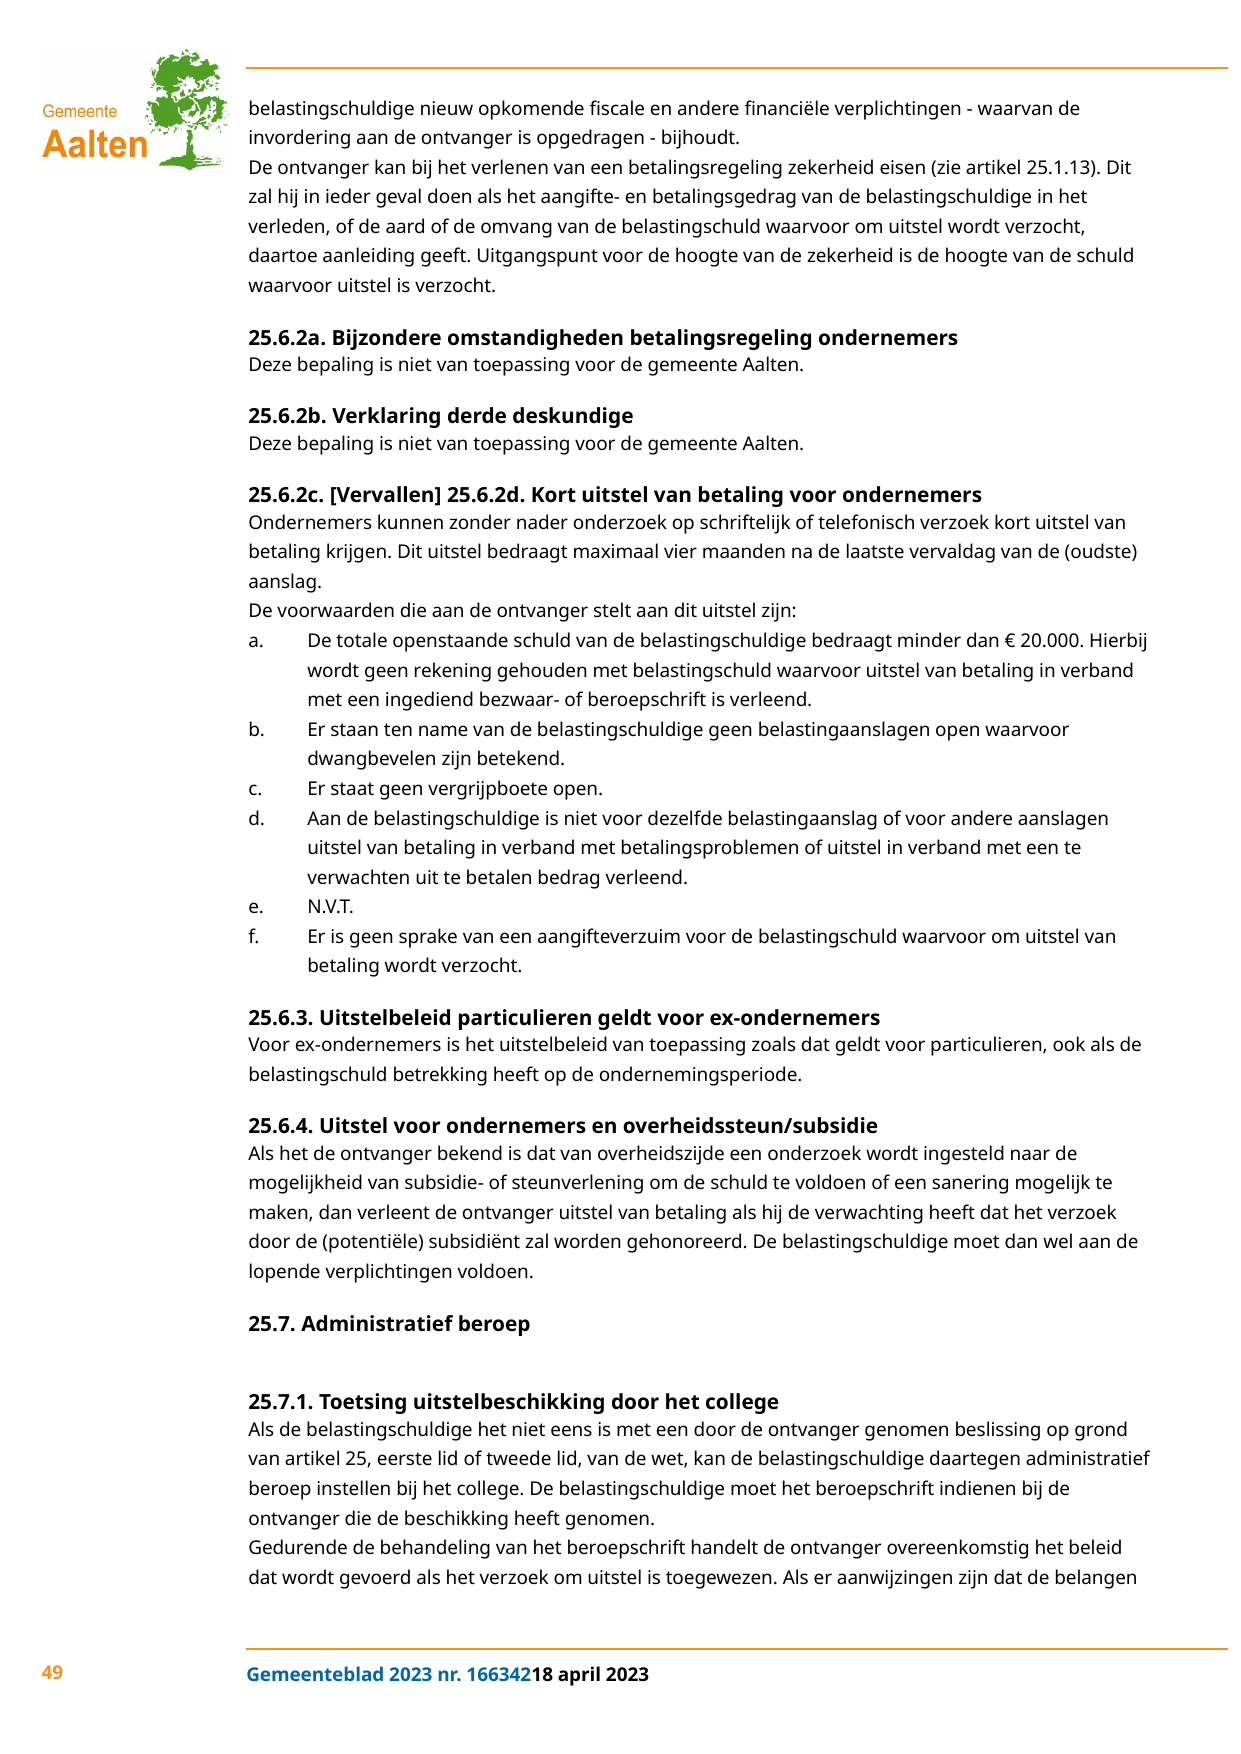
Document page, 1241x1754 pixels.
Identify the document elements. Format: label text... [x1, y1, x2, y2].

text 25.6.4. Uitstel voor ondernemers en overheidssteun/subsidie [248, 1111, 1152, 1140]
text Gedurende de behandeling van het beroepschrift handelt de ontvanger overeenkomstig het beleid dat wordt gevoerd als het verzoek om uitstel is toegewezen. Als er aanwijzingen zijn dat de belangen [248, 1534, 1152, 1589]
text De voorwaarden die aan de ontvanger stelt aan dit uitstel zijn: [248, 598, 1152, 623]
text 25.6.2c. [Vervallen] 25.6.2d. Kort uitstel van betaling voor ondernemers [248, 480, 1152, 509]
text Als de belastingschuldige het niet eens is met een door de ontvanger genomen beslissing op grond van artikel 25, eerste lid of tweede lid, van de wet, kan de belastingschuldige daartegen administratief beroep instellen bij het college. De belastingschuldige moet het beroepschrift indienen bij de ontvanger die de beschikking heeft genomen. [248, 1416, 1152, 1530]
picture [41, 47, 231, 172]
text Als het de ontvanger bekend is dat van overheidszijde een onderzoek wordt ingesteld naar de mogelijkheid van subsidie- of steunverlening om de schuld te voldoen of een sanering mogelijk te maken, dan verleent de ontvanger uitstel van betaling als hij de verwachting heeft dat het verzoek door de (potentiële) subsidiënt zal worden gehonoreerd. De belastingschuldige moet dan wel aan de lopende verplichtingen voldoen. [248, 1140, 1152, 1284]
text 25.6.2a. Bijzondere omstandigheden betalingsregeling ondernemers [248, 323, 1152, 351]
text 25.7.1. Toetsing uitstelbeschikking door het college [248, 1387, 1152, 1416]
text Ondernemers kunnen zonder nader onderzoek op schriftelijk of telefonisch verzoek kort uitstel van betaling krijgen. Dit uitstel bedraagt maximaal vier maanden na de laatste vervaldag van de (oudste) aanslag. [248, 509, 1152, 594]
text 25.6.2b. Verklaring derde deskundige [248, 402, 1152, 430]
text belastingschuldige nieuw opkomende fiscale en andere financiële verplichtingen - waarvan de invordering aan de ontvanger is opgedragen - bijhoudt. [248, 95, 1152, 150]
list N.V.T. [248, 893, 1152, 919]
text 25.6.3. Uitstelbeleid particulieren geldt voor ex-ondernemers [248, 1003, 1152, 1031]
text Voor ex-ondernemers is het uitstelbeleid van toepassing zoals dat geldt voor particulieren, ook als de belastingschuld betrekking heeft op de ondernemingsperiode. [248, 1031, 1152, 1087]
text Deze bepaling is niet van toepassing voor de gemeente Aalten. [248, 351, 1152, 377]
list De totale openstaande schuld van de belastingschuldige bedraagt minder dan € 20.000. Hierbij wordt geen rekening gehouden met belastingschuld waarvoor uitstel van betaling in verband met een ingediend bezwaar- of beroepschrift is verleend. [248, 627, 1152, 712]
list Er is geen sprake van een aangifteverzuim voor de belastingschuld waarvoor om uitstel van betaling wordt verzocht. [248, 923, 1152, 978]
text De ontvanger kan bij het verlenen van een betalingsregeling zekerheid eisen (zie artikel 25.1.13). Dit zal hij in ieder geval doen als het aangifte- en betalingsgedrag van de belastingschuldige in het verleden, of de aard of de omvang van de belastingschuld waarvoor om uitstel wordt verzocht, daartoe aanleiding geeft. Uitgangspunt voor de hoogte van de zekerheid is de hoogte van de schuld waarvoor uitstel is verzocht. [248, 154, 1152, 298]
list Er staan ten name van de belastingschuldige geen belastingaanslagen open waarvoor dwangbevelen zijn betekend. [248, 716, 1152, 771]
text 25.7. Administratief beroep [248, 1309, 1152, 1337]
list Er staat geen vergrijpboete open. [248, 775, 1152, 801]
list Aan de belastingschuldige is niet voor dezelfde belastingaanslag of voor andere aanslagen uitstel van betaling in verband met betalingsproblemen of uitstel in verband met een te verwachten uit te betalen bedrag verleend. [248, 805, 1152, 889]
text Deze bepaling is niet van toepassing voor de gemeente Aalten. [248, 430, 1152, 456]
